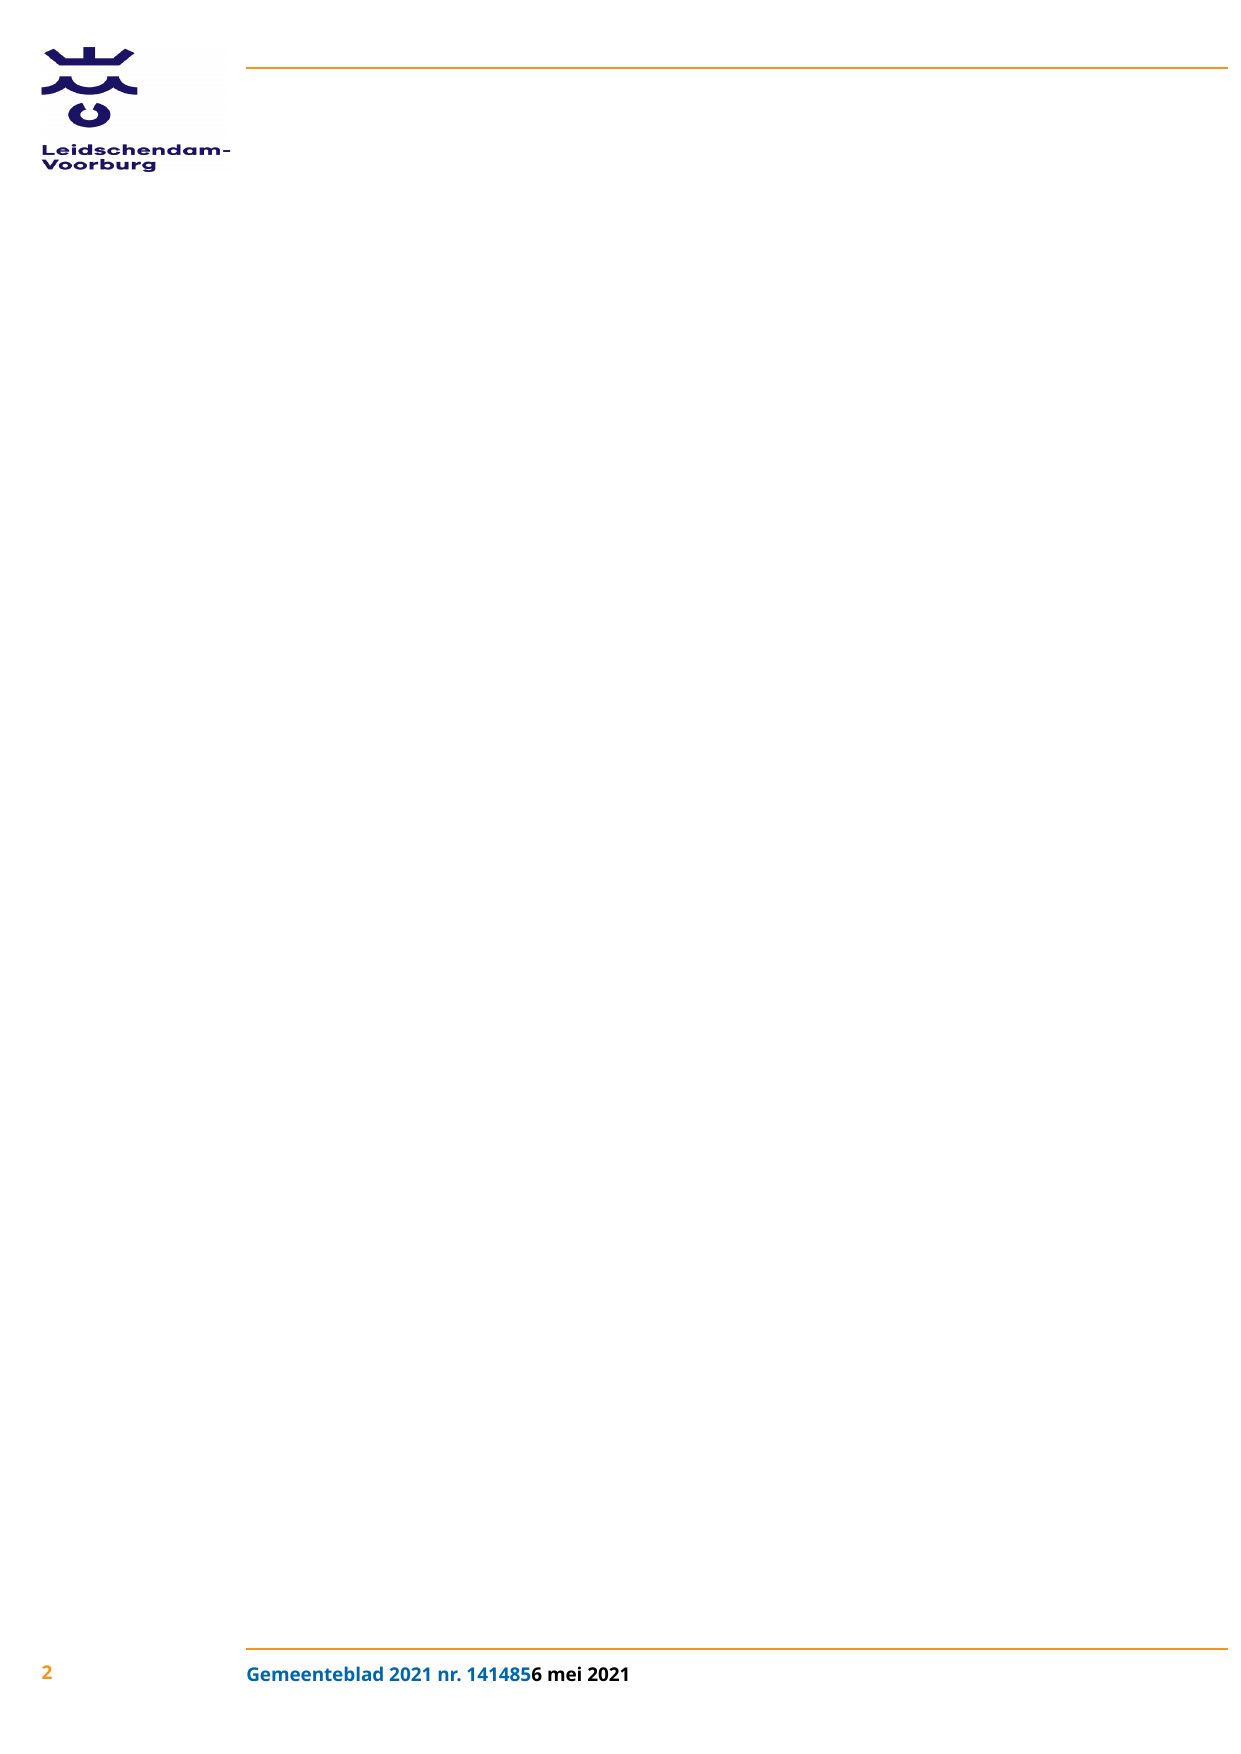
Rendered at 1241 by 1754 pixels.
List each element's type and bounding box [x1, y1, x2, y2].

picture [41, 47, 231, 172]
